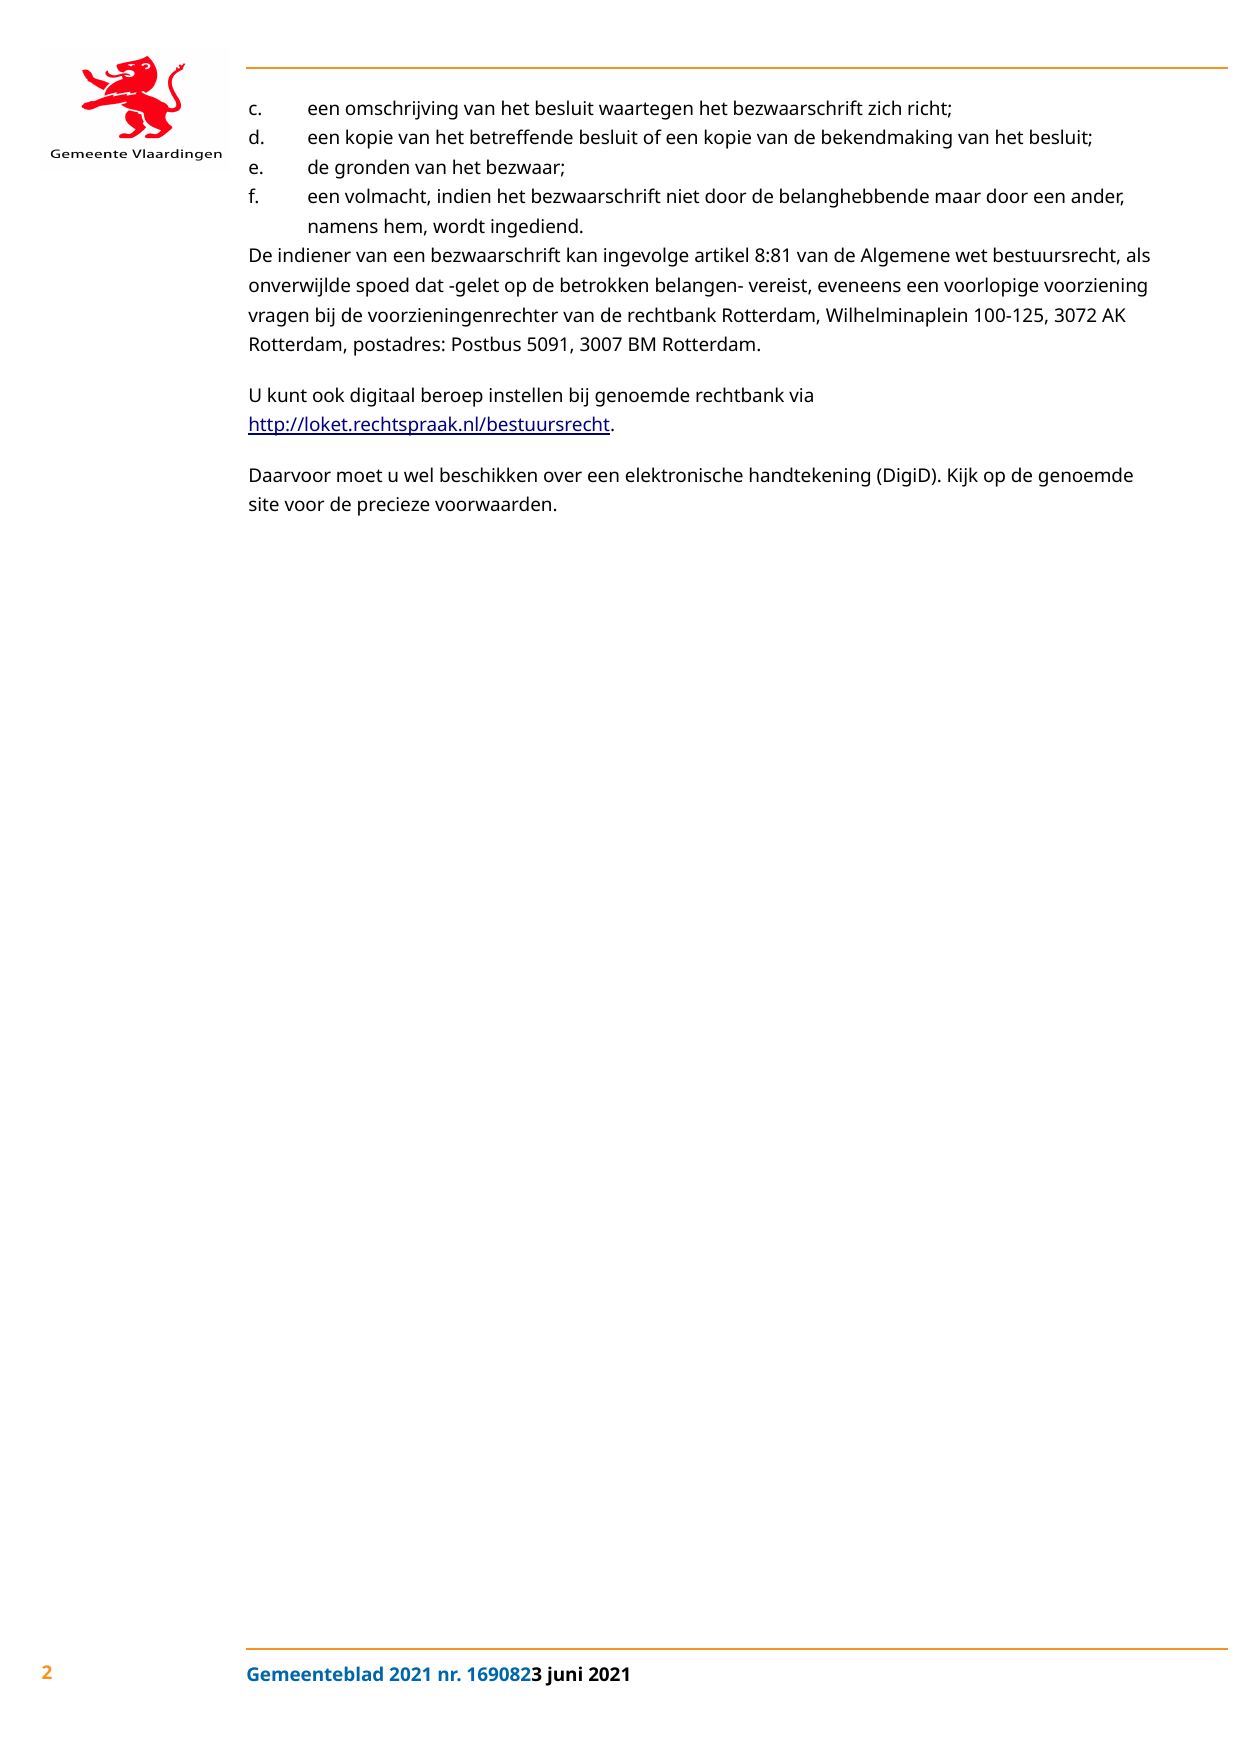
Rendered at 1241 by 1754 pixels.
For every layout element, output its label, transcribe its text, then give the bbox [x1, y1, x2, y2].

list de gronden van het bezwaar; [248, 154, 1152, 180]
list een kopie van het betreffende besluit of een kopie van de bekendmaking van het besluit; [248, 124, 1152, 150]
picture [41, 47, 231, 172]
list een volmacht, indien het bezwaarschrift niet door de belanghebbende maar door een ander, namens hem, wordt ingediend. [248, 183, 1152, 239]
text Daarvoor moet u wel beschikken over een elektronische handtekening (DigiD). Kijk op de genoemde site voor de precieze voorwaarden. [248, 462, 1152, 517]
text De indiener van een bezwaarschrift kan ingevolge artikel 8:81 van de Algemene wet bestuursrecht, als onverwijlde spoed dat -gelet op de betrokken belangen- vereist, eveneens een voorlopige voorziening vragen bij de voorzieningenrechter van de rechtbank Rotterdam, Wilhelminaplein 100-125, 3072 AK Rotterdam, postadres: Postbus 5091, 3007 BM Rotterdam. [248, 243, 1152, 357]
list een omschrijving van het besluit waartegen het bezwaarschrift zich richt; [248, 95, 1152, 121]
text U kunt ook digitaal beroep instellen bij genoemde rechtbank via http://loket.rechtspraak.nl/bestuursrecht. [248, 382, 1152, 437]
